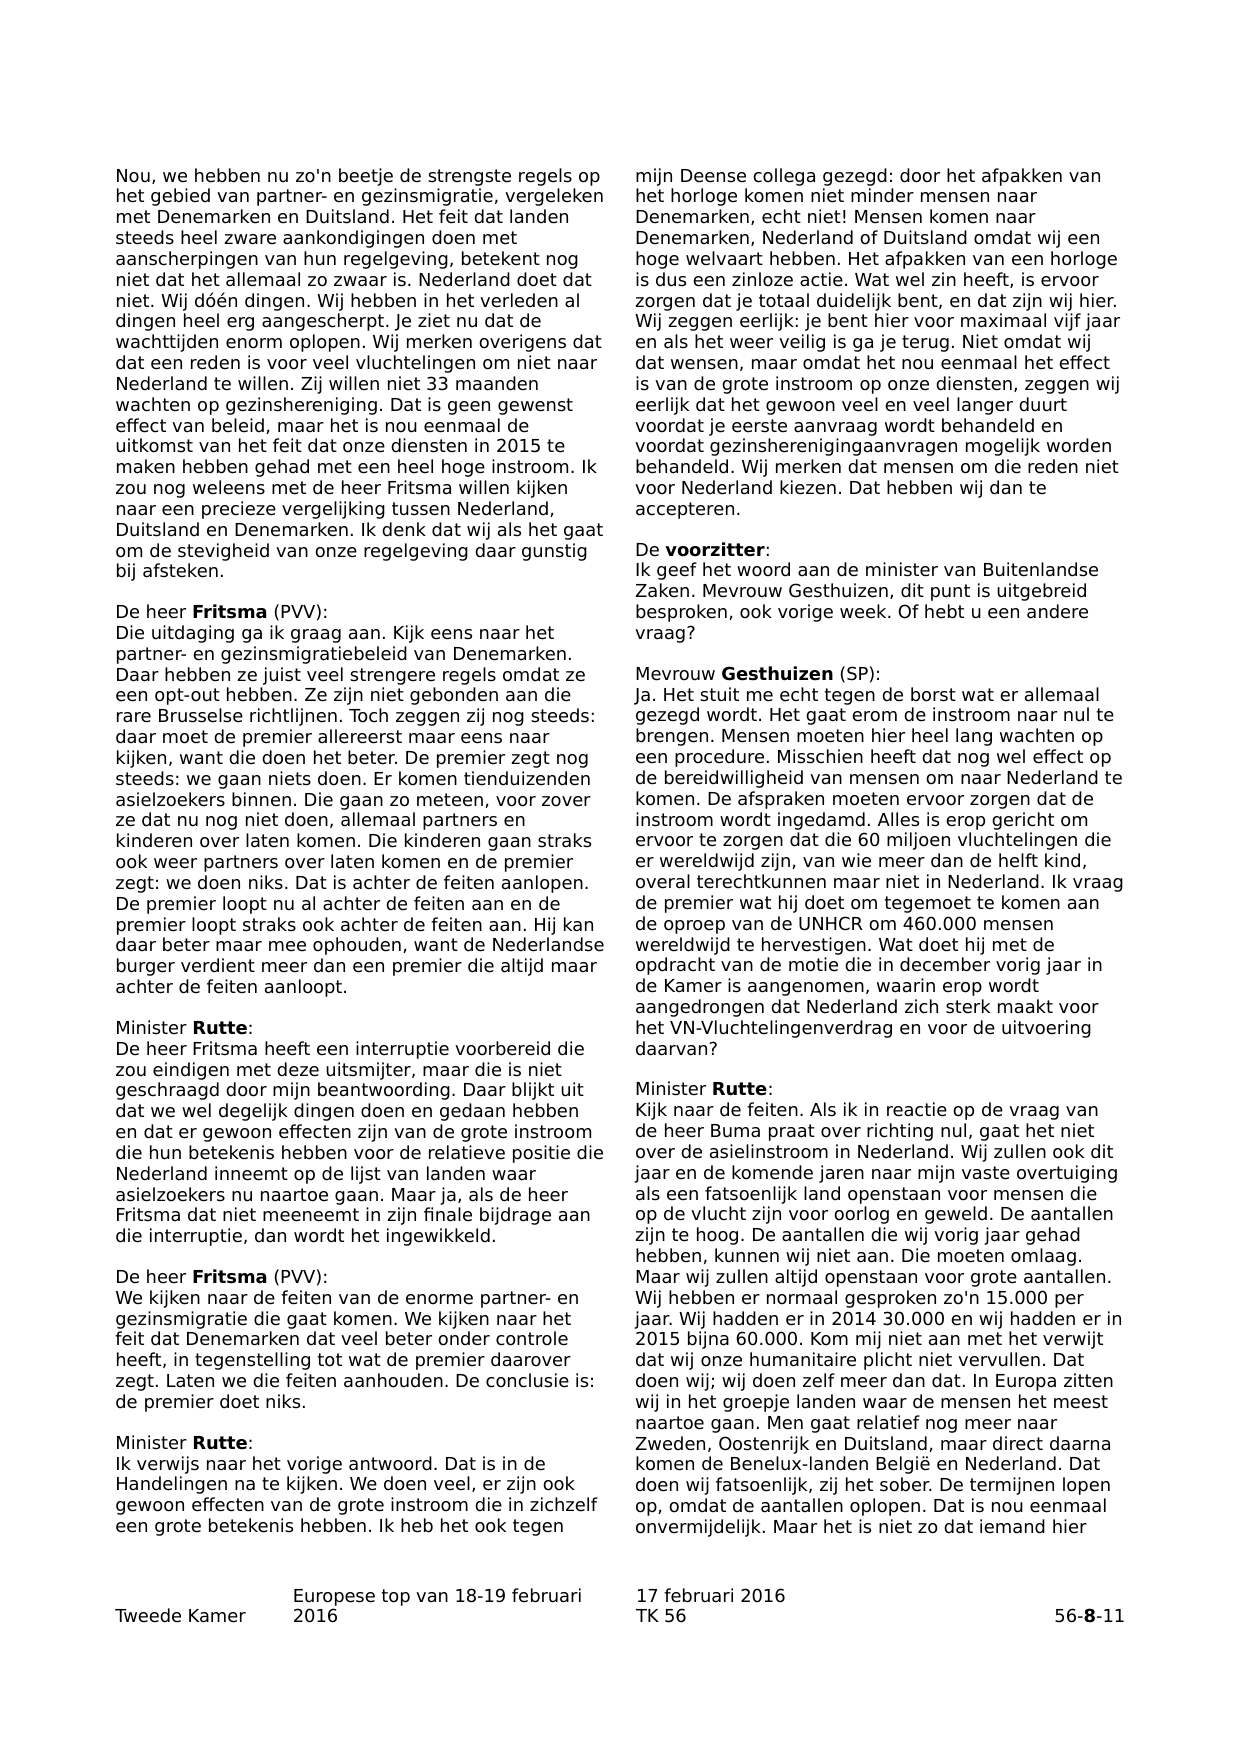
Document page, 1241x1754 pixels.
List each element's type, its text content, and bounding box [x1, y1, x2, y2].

text We kijken naar de feiten van de enorme partner- en gezinsmigratie die gaat komen. We kijken naar het feit dat Denemarken dat veel beter onder controle heeft, in tegenstelling tot wat de premier daarover zegt. Laten we die feiten aanhouden. De conclusie is: de premier doet niks. [115, 1287, 605, 1412]
text Die uitdaging ga ik graag aan. Kijk eens naar het partner- en gezinsmigratiebeleid van Denemarken. Daar hebben ze juist veel strengere regels omdat ze een opt-out hebben. Ze zijn niet gebonden aan die rare Brusselse richtlijnen. Toch zeggen zij nog steeds: daar moet de premier allereerst maar eens naar kijken, want die doen het beter. De premier zegt nog steeds: we gaan niets doen. Er komen tienduizenden asielzoekers binnen. Die gaan zo meteen, voor zover ze dat nu nog niet doen, allemaal partners en kinderen over laten komen. Die kinderen gaan straks ook weer partners over laten komen en de premier zegt: we doen niks. Dat is achter de feiten aanlopen. De premier loopt nu al achter de feiten aan en de premier loopt straks ook achter de feiten aan. Hij kan daar beter maar mee ophouden, want de Nederlandse burger verdient meer dan een premier die altijd maar achter de feiten aanloopt. [115, 623, 605, 998]
text Ik geef het woord aan de minister van Buitenlandse Zaken. Mevrouw Gesthuizen, dit punt is uitgebreid besproken, ook vorige week. Of hebt u een andere vraag? [635, 560, 1125, 643]
text mijn Deense collega gezegd: door het afpakken van het horloge komen niet minder mensen naar Denemarken, echt niet! Mensen komen naar Denemarken, Nederland of Duitsland omdat wij een hoge welvaart hebben. Het afpakken van een horloge is dus een zinloze actie. Wat wel zin heeft, is ervoor zorgen dat je totaal duidelijk bent, en dat zijn wij hier. Wij zeggen eerlijk: je bent hier voor maximaal vijf jaar en als het weer veilig is ga je terug. Niet omdat wij dat wensen, maar omdat het nou eenmaal het effect is van de grote instroom op onze diensten, zeggen wij eerlijk dat het gewoon veel en veel langer duurt voordat je eerste aanvraag wordt behandeld en voordat gezinsherenigingaanvragen mogelijk worden behandeld. Wij merken dat mensen om die reden niet voor Nederland kiezen. Dat hebben wij dan te accepteren. [635, 165, 1125, 519]
text De voorzitter: [635, 539, 1125, 560]
text Ik verwijs naar het vorige antwoord. Dat is in de Handelingen na te kijken. We doen veel, er zijn ook gewoon effecten van de grote instroom die in zichzelf een grote betekenis hebben. Ik heb het ook tegen [115, 1453, 605, 1537]
text Minister Rutte: [635, 1079, 1125, 1100]
text De heer Fritsma (PVV): [115, 1267, 605, 1287]
text Mevrouw Gesthuizen (SP): [635, 663, 1125, 684]
text Kijk naar de feiten. Als ik in reactie op de vraag van de heer Buma praat over richting nul, gaat het niet over de asielinstroom in Nederland. Wij zullen ook dit jaar en de komende jaren naar mijn vaste overtuiging als een fatsoenlijk land openstaan voor mensen die op de vlucht zijn voor oorlog en geweld. De aantallen zijn te hoog. De aantallen die wij vorig jaar gehad hebben, kunnen wij niet aan. Die moeten omlaag. Maar wij zullen altijd openstaan voor grote aantallen. Wij hebben er normaal gesproken zo'n 15.000 per jaar. Wij hadden er in 2014 30.000 en wij hadden er in 2015 bijna 60.000. Kom mij niet aan met het verwijt dat wij onze humanitaire plicht niet vervullen. Dat doen wij; wij doen zelf meer dan dat. In Europa zitten wij in het groepje landen waar de mensen het meest naartoe gaan. Men gaat relatief nog meer naar Zweden, Oostenrijk en Duitsland, maar direct daarna komen de Benelux-landen België en Nederland. Dat doen wij fatsoenlijk, zij het sober. De termijnen lopen op, omdat de aantallen oplopen. Dat is nou eenmaal onvermijdelijk. Maar het is niet zo dat iemand hier [635, 1100, 1125, 1537]
text De heer Fritsma (PVV): [115, 602, 605, 623]
text Ja. Het stuit me echt tegen de borst wat er allemaal gezegd wordt. Het gaat erom de instroom naar nul te brengen. Mensen moeten hier heel lang wachten op een procedure. Misschien heeft dat nog wel effect op de bereidwilligheid van mensen om naar Nederland te komen. De afspraken moeten ervoor zorgen dat de instroom wordt ingedamd. Alles is erop gericht om ervoor te zorgen dat die 60 miljoen vluchtelingen die er wereldwijd zijn, van wie meer dan de helft kind, overal terechtkunnen maar niet in Nederland. Ik vraag de premier wat hij doet om tegemoet te komen aan de oproep van de UNHCR om 460.000 mensen wereldwijd te hervestigen. Wat doet hij met de opdracht van de motie die in december vorig jaar in de Kamer is aangenomen, waarin erop wordt aangedrongen dat Nederland zich sterk maakt voor het VN-Vluchtelingenverdrag en voor de uitvoering daarvan? [635, 684, 1125, 1059]
text Minister Rutte: [115, 1018, 605, 1038]
text Minister Rutte: [115, 1432, 605, 1453]
text Nou, we hebben nu zo'n beetje de strengste regels op het gebied van partner- en gezinsmigratie, vergeleken met Denemarken en Duitsland. Het feit dat landen steeds heel zware aankondigingen doen met aanscherpingen van hun regelgeving, betekent nog niet dat het allemaal zo zwaar is. Nederland doet dat niet. Wij dóén dingen. Wij hebben in het verleden al dingen heel erg aangescherpt. Je ziet nu dat de wachttijden enorm oplopen. Wij merken overigens dat dat een reden is voor veel vluchtelingen om niet naar Nederland te willen. Zij willen niet 33 maanden wachten op gezinshereniging. Dat is geen gewenst effect van beleid, maar het is nou eenmaal de uitkomst van het feit dat onze diensten in 2015 te maken hebben gehad met een heel hoge instroom. Ik zou nog weleens met de heer Fritsma willen kijken naar een precieze vergelijking tussen Nederland, Duitsland en Denemarken. Ik denk dat wij als het gaat om de stevigheid van onze regelgeving daar gunstig bij afsteken. [115, 165, 605, 582]
text De heer Fritsma heeft een interruptie voorbereid die zou eindigen met deze uitsmijter, maar die is niet geschraagd door mijn beantwoording. Daar blijkt uit dat we wel degelijk dingen doen en gedaan hebben en dat er gewoon effecten zijn van de grote instroom die hun betekenis hebben voor de relatieve positie die Nederland inneemt op de lijst van landen waar asielzoekers nu naartoe gaan. Maar ja, als de heer Fritsma dat niet meeneemt in zijn finale bijdrage aan die interruptie, dan wordt het ingewikkeld. [115, 1038, 605, 1247]
